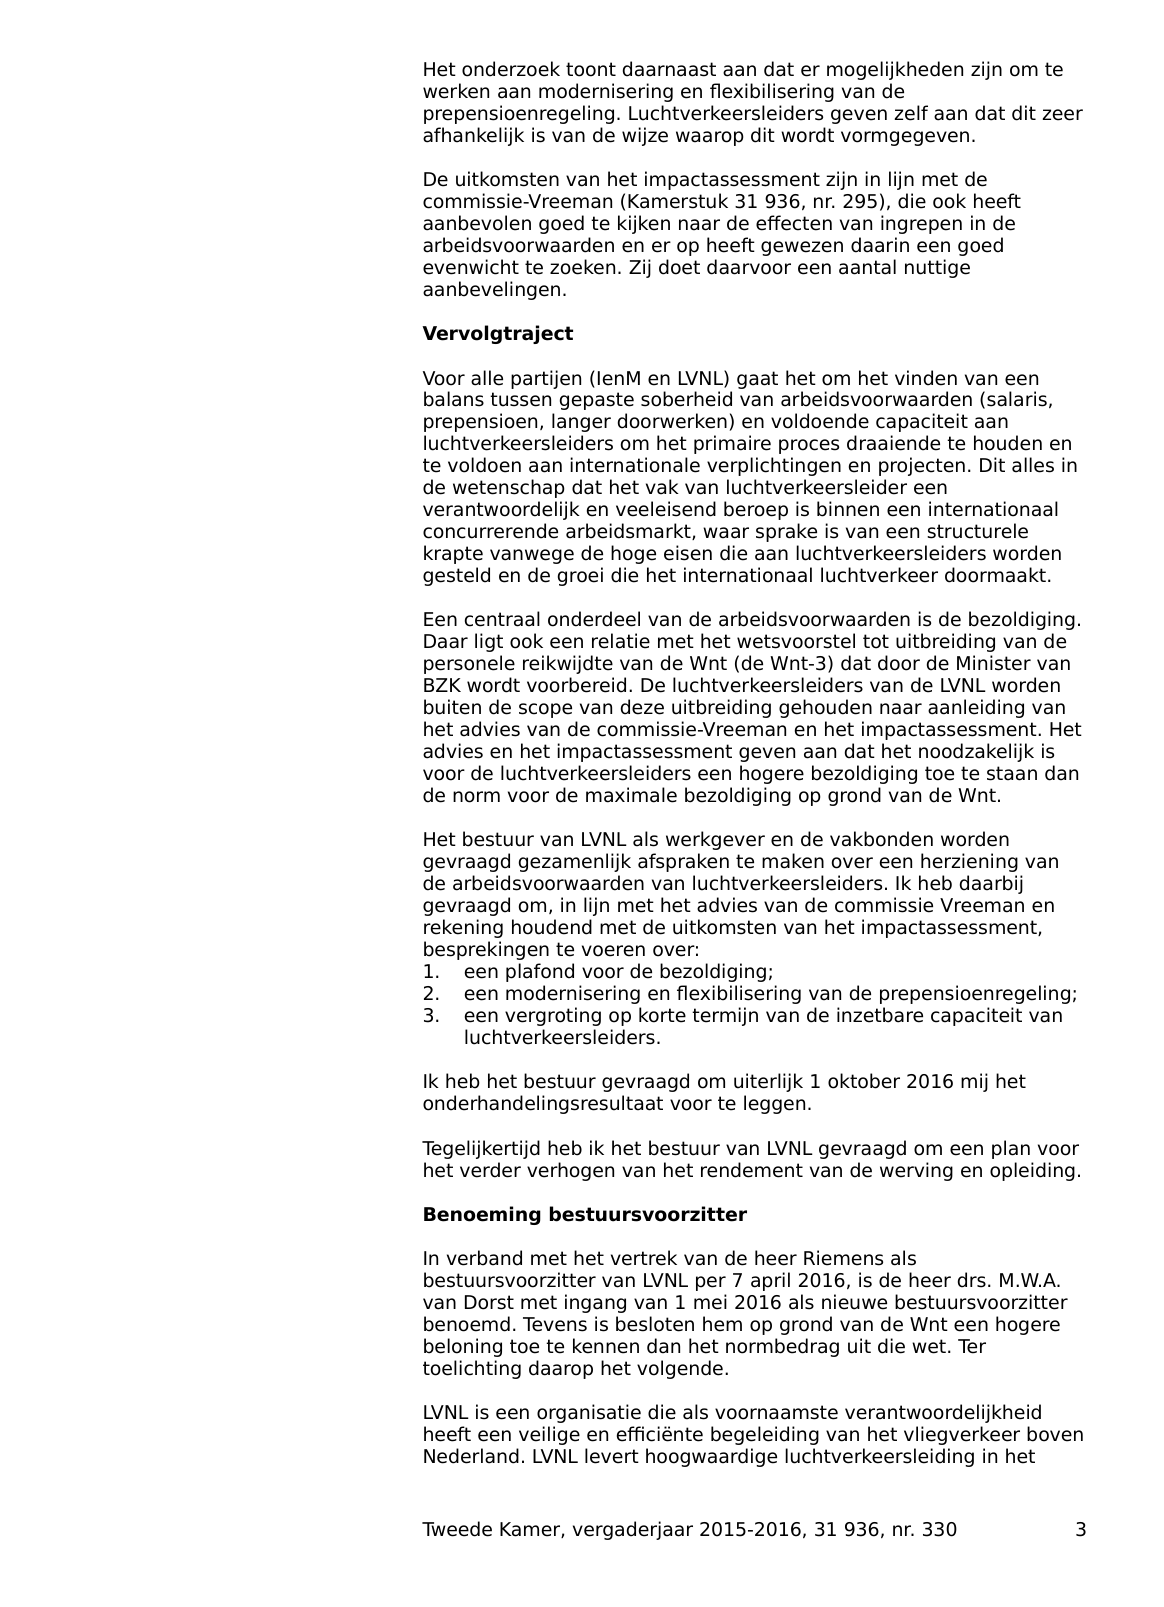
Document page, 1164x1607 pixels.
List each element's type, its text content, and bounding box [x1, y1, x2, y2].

text LVNL is een organisatie die als voornaamste verantwoordelijkheid heeft een veilige en efficiënte begeleiding van het vliegverkeer boven Nederland. LVNL levert hoogwaardige luchtverkeersleiding in het [422, 1402, 1087, 1468]
text 3. een vergroting op korte termijn van de inzetbare capaciteit van luchtverkeersleiders. [422, 1005, 1087, 1049]
subtitle Benoeming bestuursvoorzitter [422, 1204, 1087, 1226]
text In verband met het vertrek van de heer Riemens als bestuursvoorzitter van LVNL per 7 april 2016, is de heer drs. M.W.A. van Dorst met ingang van 1 mei 2016 als nieuwe bestuursvoorzitter benoemd. Tevens is besloten hem op grond van de Wnt een hogere beloning toe te kennen dan het normbedrag uit die wet. Ter toelichting daarop het volgende. [422, 1248, 1087, 1380]
text 1. een plafond voor de bezoldiging; [422, 961, 1087, 983]
text Een centraal onderdeel van de arbeidsvoorwaarden is de bezoldiging. Daar ligt ook een relatie met het wetsvoorstel tot uitbreiding van de personele reikwijdte van de Wnt (de Wnt-3) dat door de Minister van BZK wordt voorbereid. De luchtverkeersleiders van de LVNL worden buiten de scope van deze uitbreiding gehouden naar aanleiding van het advies van de commissie-Vreeman en het impactassessment. Het advies en het impactassessment geven aan dat het noodzakelijk is voor de luchtverkeersleiders een hogere bezoldiging toe te staan dan de norm voor de maximale bezoldiging op grond van de Wnt. [422, 609, 1087, 807]
text Het bestuur van LVNL als werkgever en de vakbonden worden gevraagd gezamenlijk afspraken te maken over een herziening van de arbeidsvoorwaarden van luchtverkeersleiders. Ik heb daarbij gevraagd om, in lijn met het advies van de commissie Vreeman en rekening houdend met de uitkomsten van het impactassessment, besprekingen te voeren over: [422, 829, 1087, 961]
text Tegelijkertijd heb ik het bestuur van LVNL gevraagd om een plan voor het verder verhogen van het rendement van de werving en opleiding. [422, 1137, 1087, 1181]
text Voor alle partijen (IenM en LVNL) gaat het om het vinden van een balans tussen gepaste soberheid van arbeidsvoorwaarden (salaris, prepensioen, langer doorwerken) en voldoende capaciteit aan luchtverkeersleiders om het primaire proces draaiende te houden en te voldoen aan internationale verplichtingen en projecten. Dit alles in de wetenschap dat het vak van luchtverkeersleider een verantwoordelijk en veeleisend beroep is binnen een internationaal concurrerende arbeidsmarkt, waar sprake is van een structurele krapte vanwege de hoge eisen die aan luchtverkeersleiders worden gesteld en de groei die het internationaal luchtverkeer doormaakt. [422, 367, 1087, 587]
text 2. een modernisering en flexibilisering van de prepensioenregeling; [422, 983, 1087, 1005]
text Ik heb het bestuur gevraagd om uiterlijk 1 oktober 2016 mij het onderhandelingsresultaat voor te leggen. [422, 1071, 1087, 1115]
text De uitkomsten van het impactassessment zijn in lijn met de commissie-Vreeman (Kamerstuk 31 936, nr. 295), die ook heeft aanbevolen goed te kijken naar de effecten van ingrepen in de arbeidsvoorwaarden en er op heeft gewezen daarin een goed evenwicht te zoeken. Zij doet daarvoor een aantal nuttige aanbevelingen. [422, 169, 1087, 301]
text Het onderzoek toont daarnaast aan dat er mogelijkheden zijn om te werken aan modernisering en flexibilisering van de prepensioenregeling. Luchtverkeersleiders geven zelf aan dat dit zeer afhankelijk is van de wijze waarop dit wordt vormgegeven. [422, 59, 1087, 147]
subtitle Vervolgtraject [422, 323, 1087, 345]
